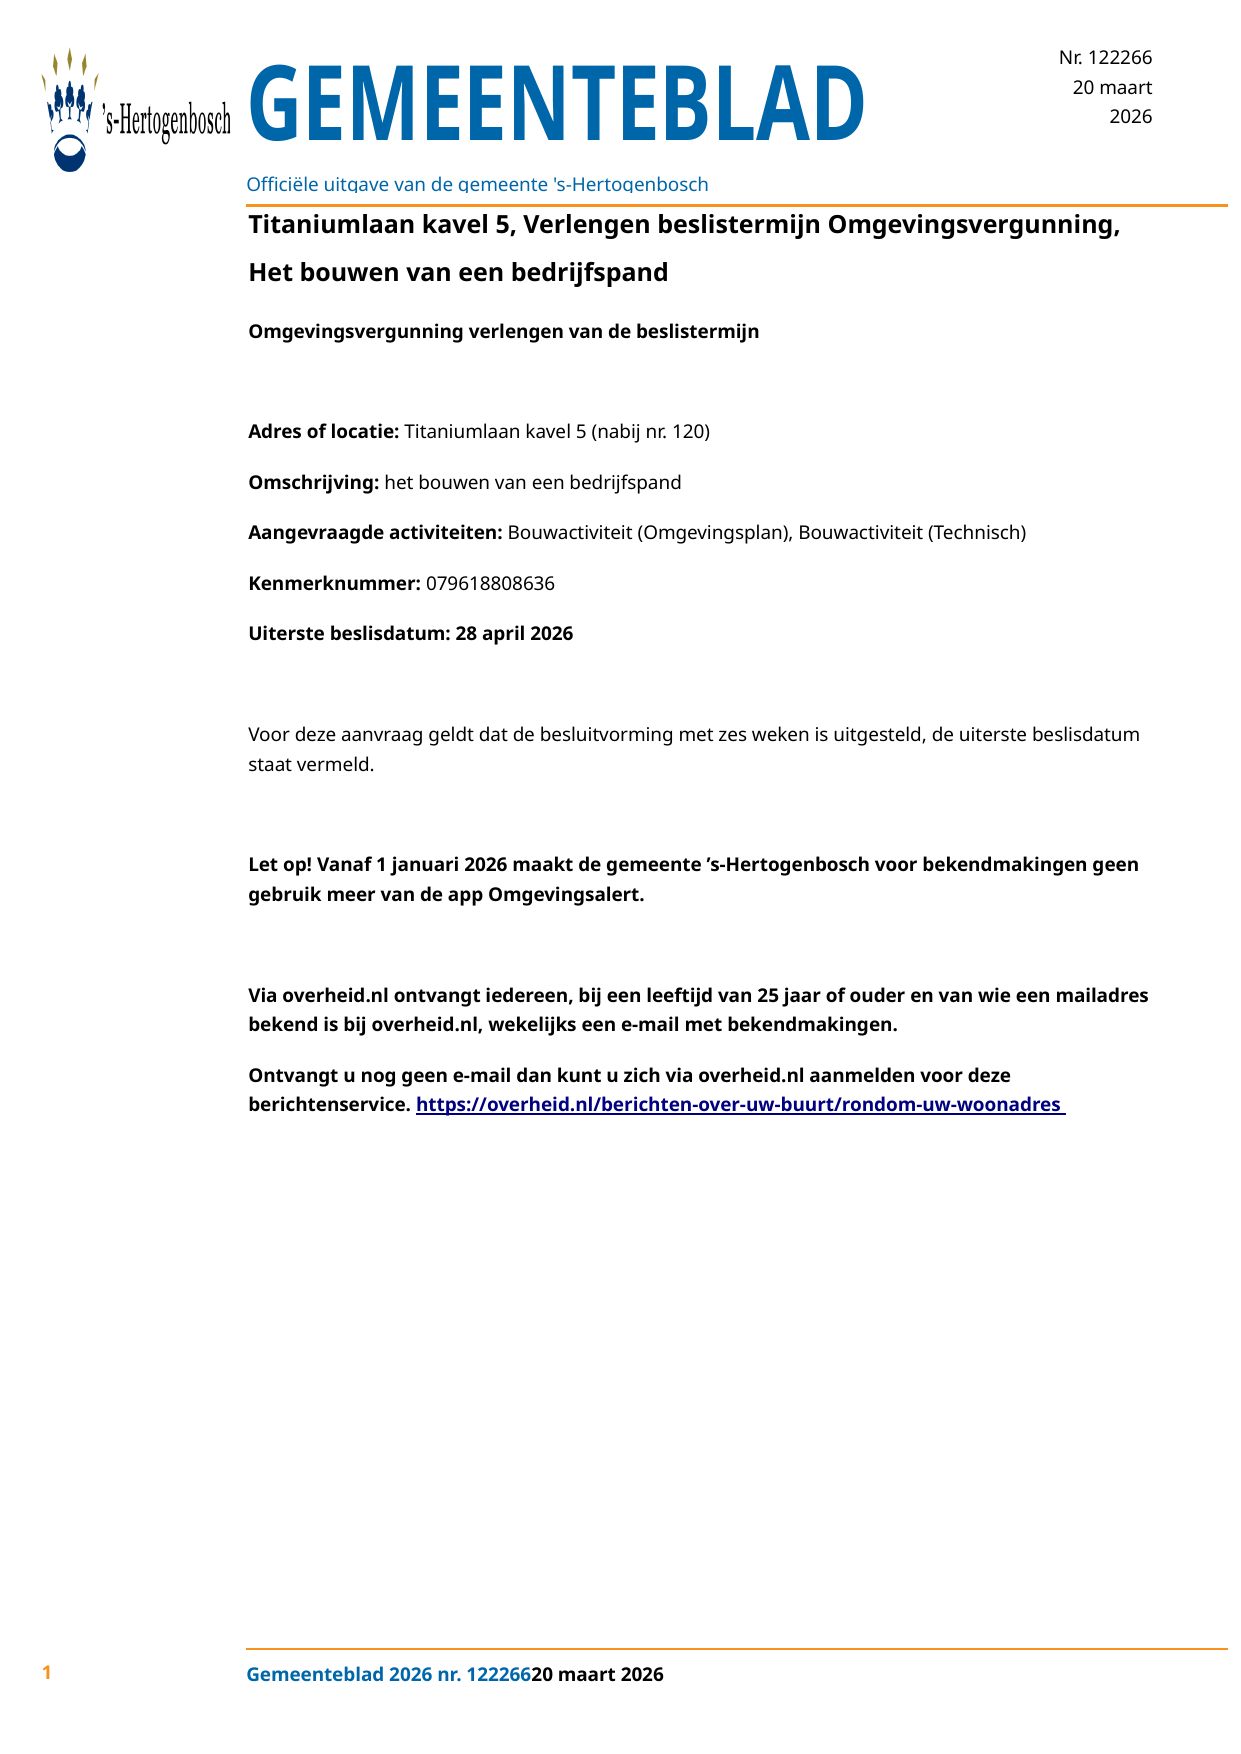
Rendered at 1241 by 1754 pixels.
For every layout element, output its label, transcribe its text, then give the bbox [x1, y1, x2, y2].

text Voor deze aanvraag geldt dat de besluitvorming met zes weken is uitgesteld, de uiterste beslisdatum staat vermeld. [248, 721, 1152, 777]
text Omgevingsvergunning verlengen van de beslistermijn [248, 318, 1152, 344]
text Titaniumlaan kavel 5, Verlengen beslistermijn Omgevingsvergunning, Het bouwen van een bedrijfspand [248, 207, 1152, 288]
text Aangevraagde activiteiten: Bouwactiviteit (Omgevingsplan), Bouwactiviteit (Technisch) [248, 519, 1152, 545]
text Via overheid.nl ontvangt iedereen, bij een leeftijd van 25 jaar of ouder en van wie een mailadres bekend is bij overheid.nl, wekelijks een e-mail met bekendmakingen. [248, 982, 1152, 1037]
picture [41, 47, 231, 172]
text Uiterste beslisdatum: 28 april 2026 [248, 620, 1152, 646]
text Ontvangt u nog geen e-mail dan kunt u zich via overheid.nl aanmelden voor deze berichtenservice. https://overheid.nl/berichten-over-uw-buurt/rondom-uw-woonadres [248, 1062, 1152, 1117]
text Kenmerknummer: 079618808636 [248, 570, 1152, 596]
text Adres of locatie: Titaniumlaan kavel 5 (nabij nr. 120) [248, 419, 1152, 444]
text Let op! Vanaf 1 januari 2026 maakt de gemeente ’s-Hertogenbosch voor bekendmakingen geen gebruik meer van de app Omgevingsalert. [248, 852, 1152, 907]
text Omschrijving: het bouwen van een bedrijfspand [248, 469, 1152, 495]
